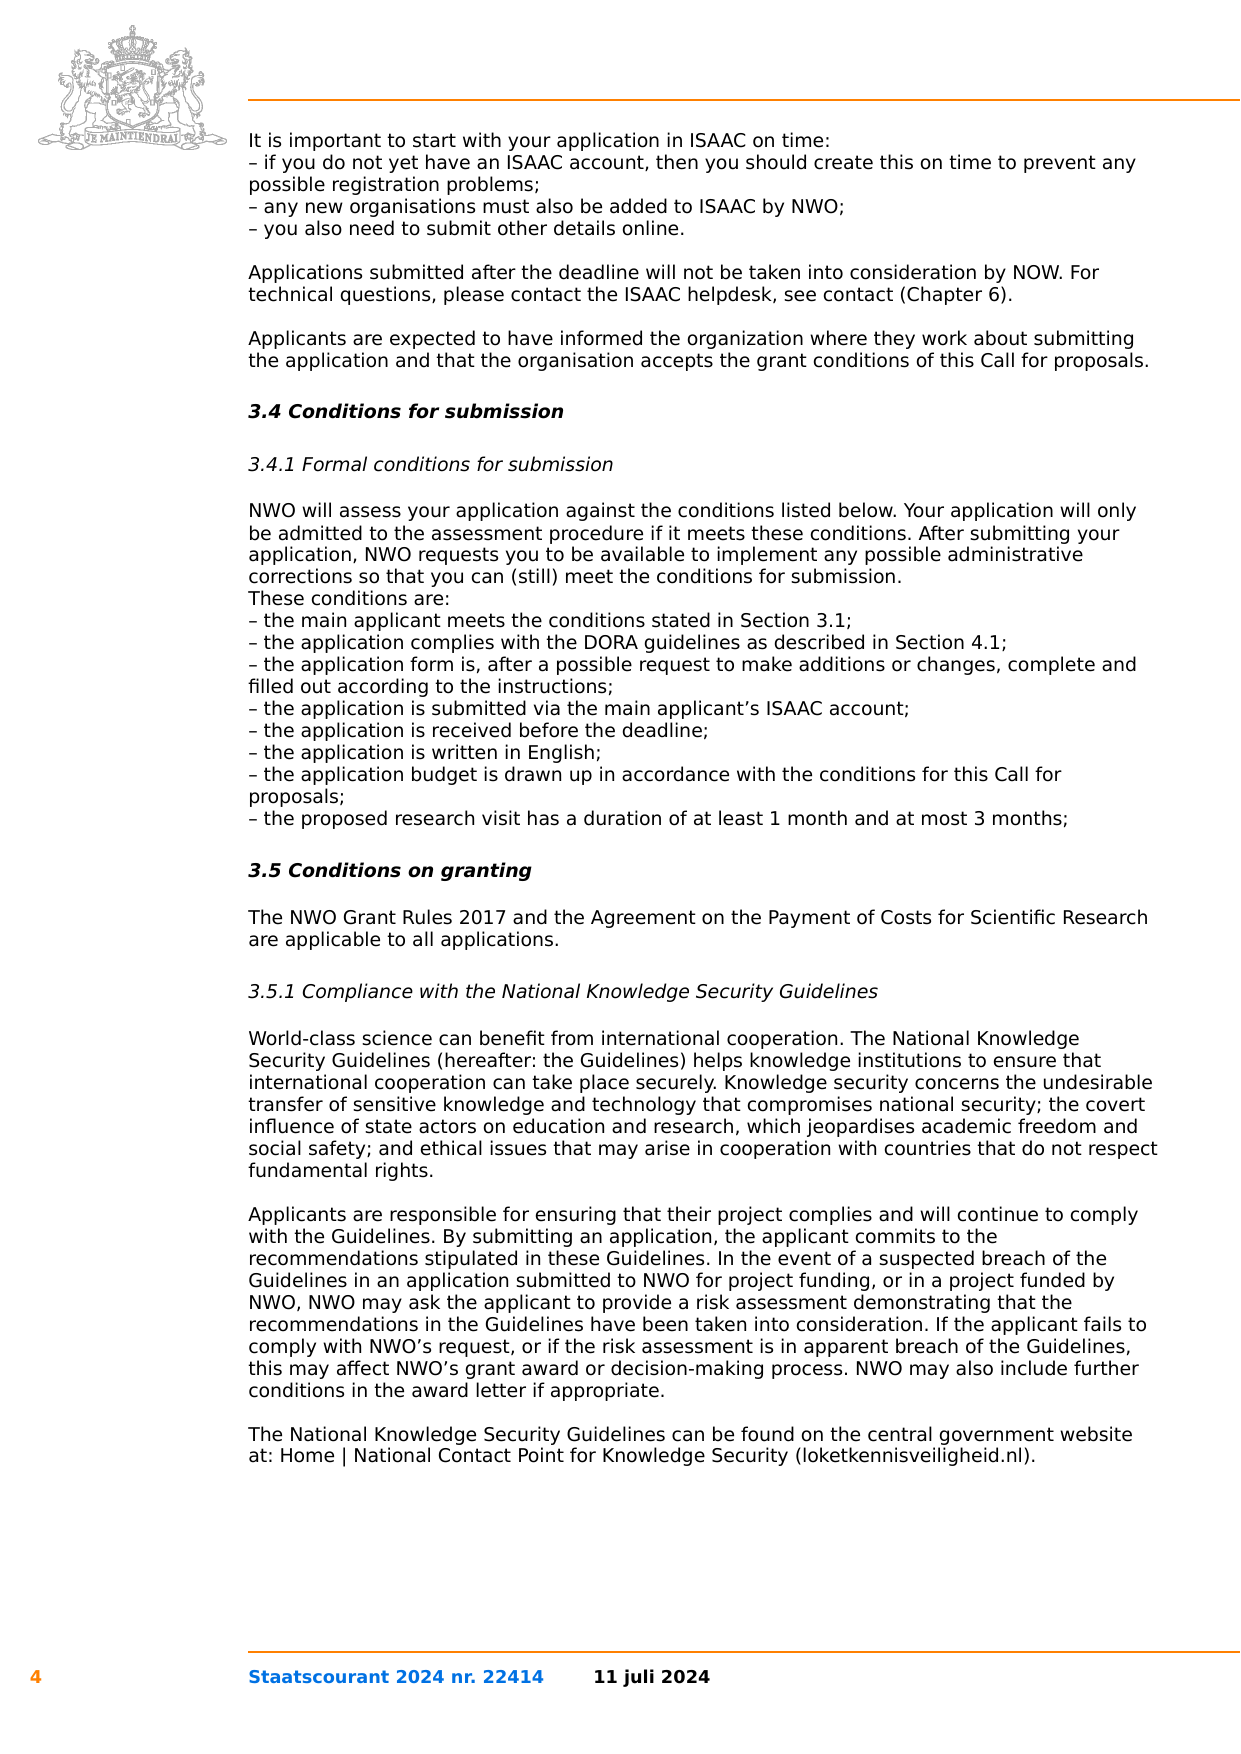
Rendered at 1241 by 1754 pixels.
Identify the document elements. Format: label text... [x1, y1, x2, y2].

text World-class science can benefit from international cooperation. The National Knowledge Security Guidelines (hereafter: the Guidelines) helps knowledge institutions to ensure that international cooperation can take place securely. Knowledge security concerns the undesirable transfer of sensitive knowledge and technology that compromises national security; the covert influence of state actors on education and research, which jeopardises academic freedom and social safety; and ethical issues that may arise in cooperation with countries that do not respect fundamental rights. [248, 1028, 1163, 1182]
text – the proposed research visit has a duration of at least 1 month and at most 3 months; [248, 808, 1163, 830]
text The National Knowledge Security Guidelines can be found on the central government website at: Home | National Contact Point for Knowledge Security (loketkennisveiligheid.nl). [248, 1423, 1163, 1467]
text These conditions are: [248, 588, 1163, 610]
subtitle 3.5.1 Compliance with the National Knowledge Security Guidelines [248, 981, 1163, 1003]
text Applicants are responsible for ensuring that their project complies and will continue to comply with the Guidelines. By submitting an application, the applicant commits to the recommendations stipulated in these Guidelines. In the event of a suspected breach of the Guidelines in an application submitted to NWO for project funding, or in a project funded by NWO, NWO may ask the applicant to provide a risk assessment demonstrating that the recommendations in the Guidelines have been taken into consideration. If the applicant fails to comply with NWO’s request, or if the risk assessment is in apparent breach of the Guidelines, this may affect NWO’s grant award or decision-making process. NWO may also include further conditions in the award letter if appropriate. [248, 1204, 1163, 1402]
text – any new organisations must also be added to ISAAC by NWO; [248, 196, 1163, 218]
subtitle 3.4.1 Formal conditions for submission [248, 453, 1163, 475]
subtitle 3.4 Conditions for submission [248, 401, 1163, 423]
text – the application is written in English; [248, 742, 1163, 764]
text It is important to start with your application in ISAAC on time: [248, 130, 1163, 152]
text – the application budget is drawn up in accordance with the conditions for this Call for proposals; [248, 764, 1163, 808]
text Applicants are expected to have informed the organization where they work about submitting the application and that the organisation accepts the grant conditions of this Call for proposals. [248, 327, 1163, 371]
text The NWO Grant Rules 2017 and the Agreement on the Payment of Costs for Scientific Research are applicable to all applications. [248, 907, 1163, 951]
text – the application is submitted via the main applicant’s ISAAC account; [248, 698, 1163, 720]
text – if you do not yet have an ISAAC account, then you should create this on time to prevent any possible registration problems; [248, 152, 1163, 196]
text – the main applicant meets the conditions stated in Section 3.1; [248, 610, 1163, 632]
text Applications submitted after the deadline will not be taken into consideration by NOW. For technical questions, please contact the ISAAC helpdesk, see contact (Chapter 6). [248, 262, 1163, 306]
text – you also need to submit other details online. [248, 218, 1163, 240]
text – the application complies with the DORA guidelines as described in Section 4.1; [248, 632, 1163, 654]
picture [38, 25, 227, 150]
text – the application is received before the deadline; [248, 720, 1163, 742]
text – the application form is, after a possible request to make additions or changes, complete and filled out according to the instructions; [248, 654, 1163, 698]
text NWO will assess your application against the conditions listed below. Your application will only be admitted to the assessment procedure if it meets these conditions. After submitting your application, NWO requests you to be available to implement any possible administrative corrections so that you can (still) meet the conditions for submission. [248, 500, 1163, 588]
subtitle 3.5 Conditions on granting [248, 860, 1163, 882]
